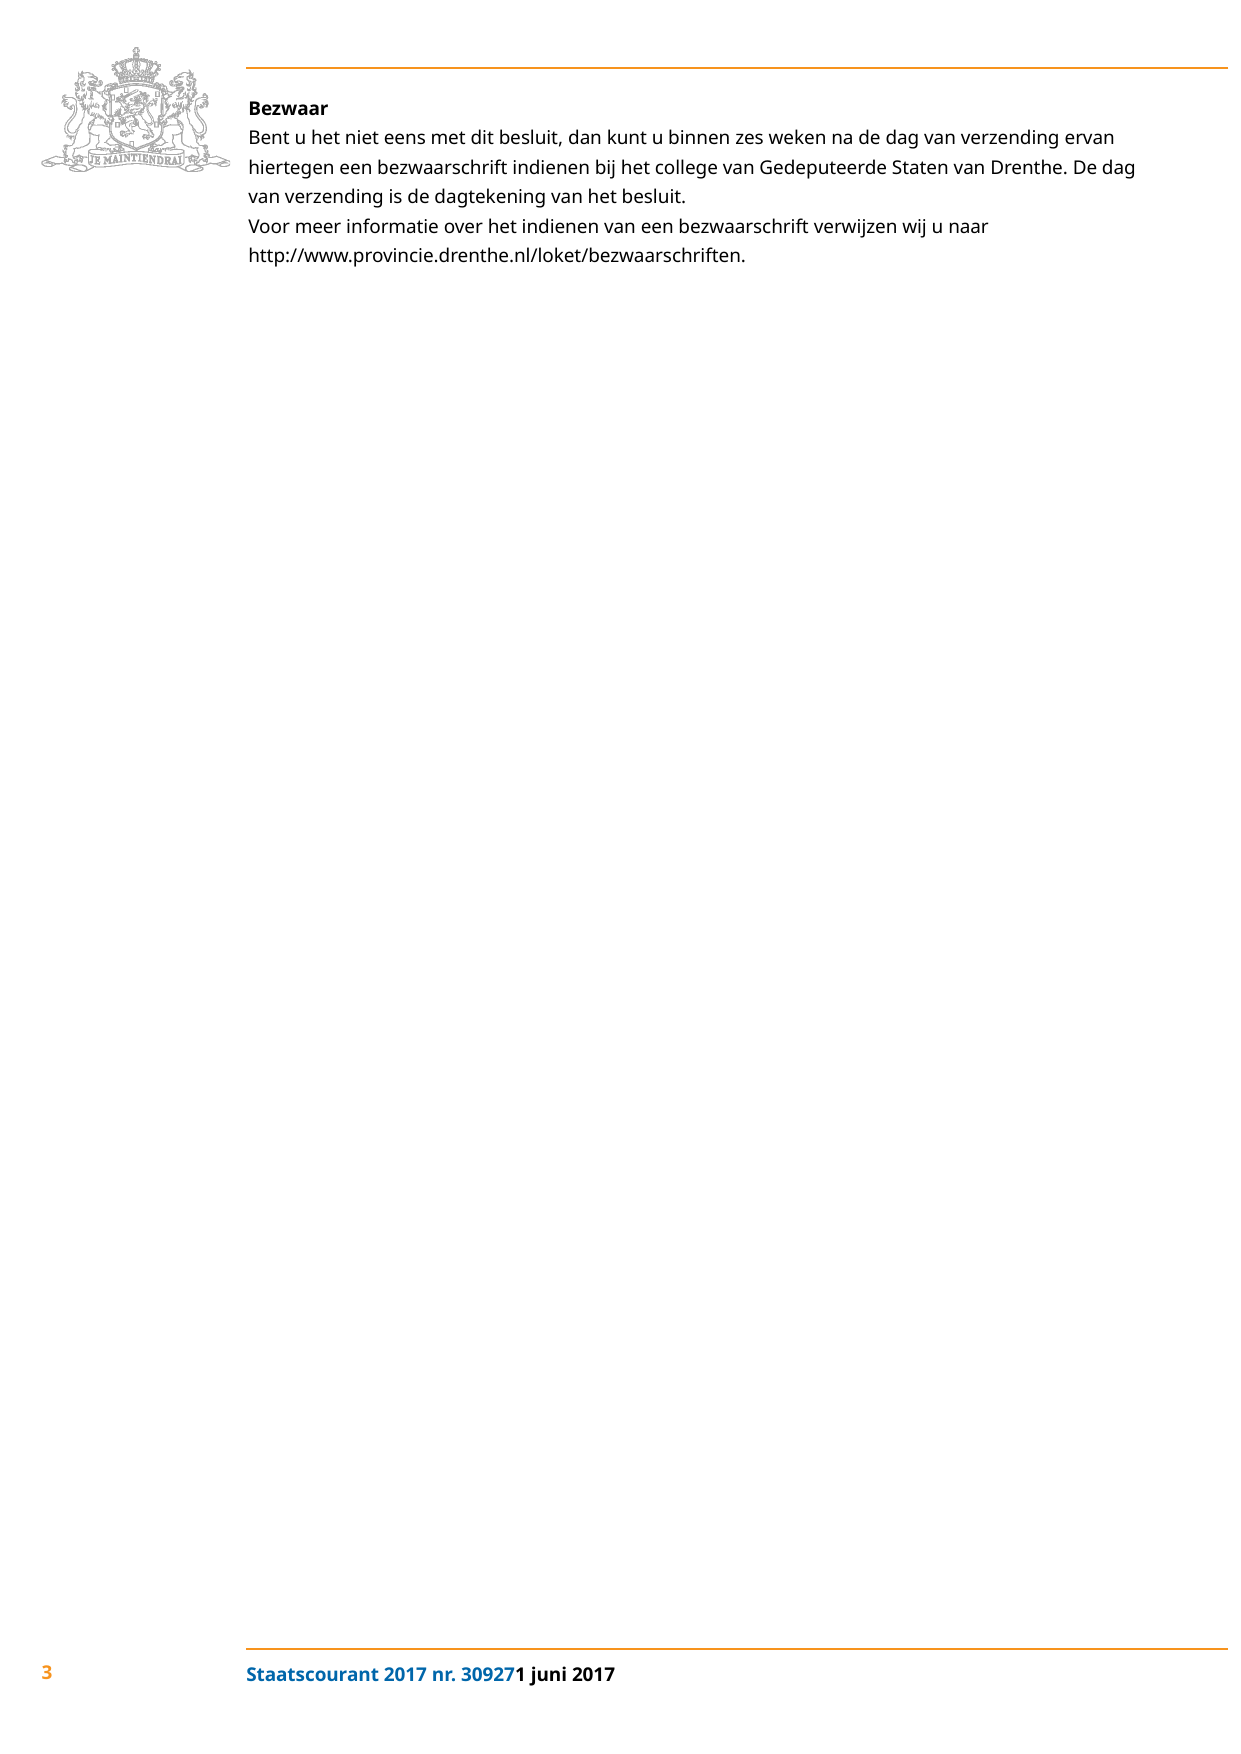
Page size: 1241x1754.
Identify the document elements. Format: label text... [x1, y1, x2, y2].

picture [41, 47, 231, 172]
text Voor meer informatie over het indienen van een bezwaarschrift verwijzen wij u naar http://www.provincie.drenthe.nl/loket/bezwaarschriften. [248, 213, 1152, 268]
text Bezwaar [248, 95, 1152, 121]
text Bent u het niet eens met dit besluit, dan kunt u binnen zes weken na de dag van verzending ervan hiertegen een bezwaarschrift indienen bij het college van Gedeputeerde Staten van Drenthe. De dag van verzending is de dagtekening van het besluit. [248, 124, 1152, 209]
